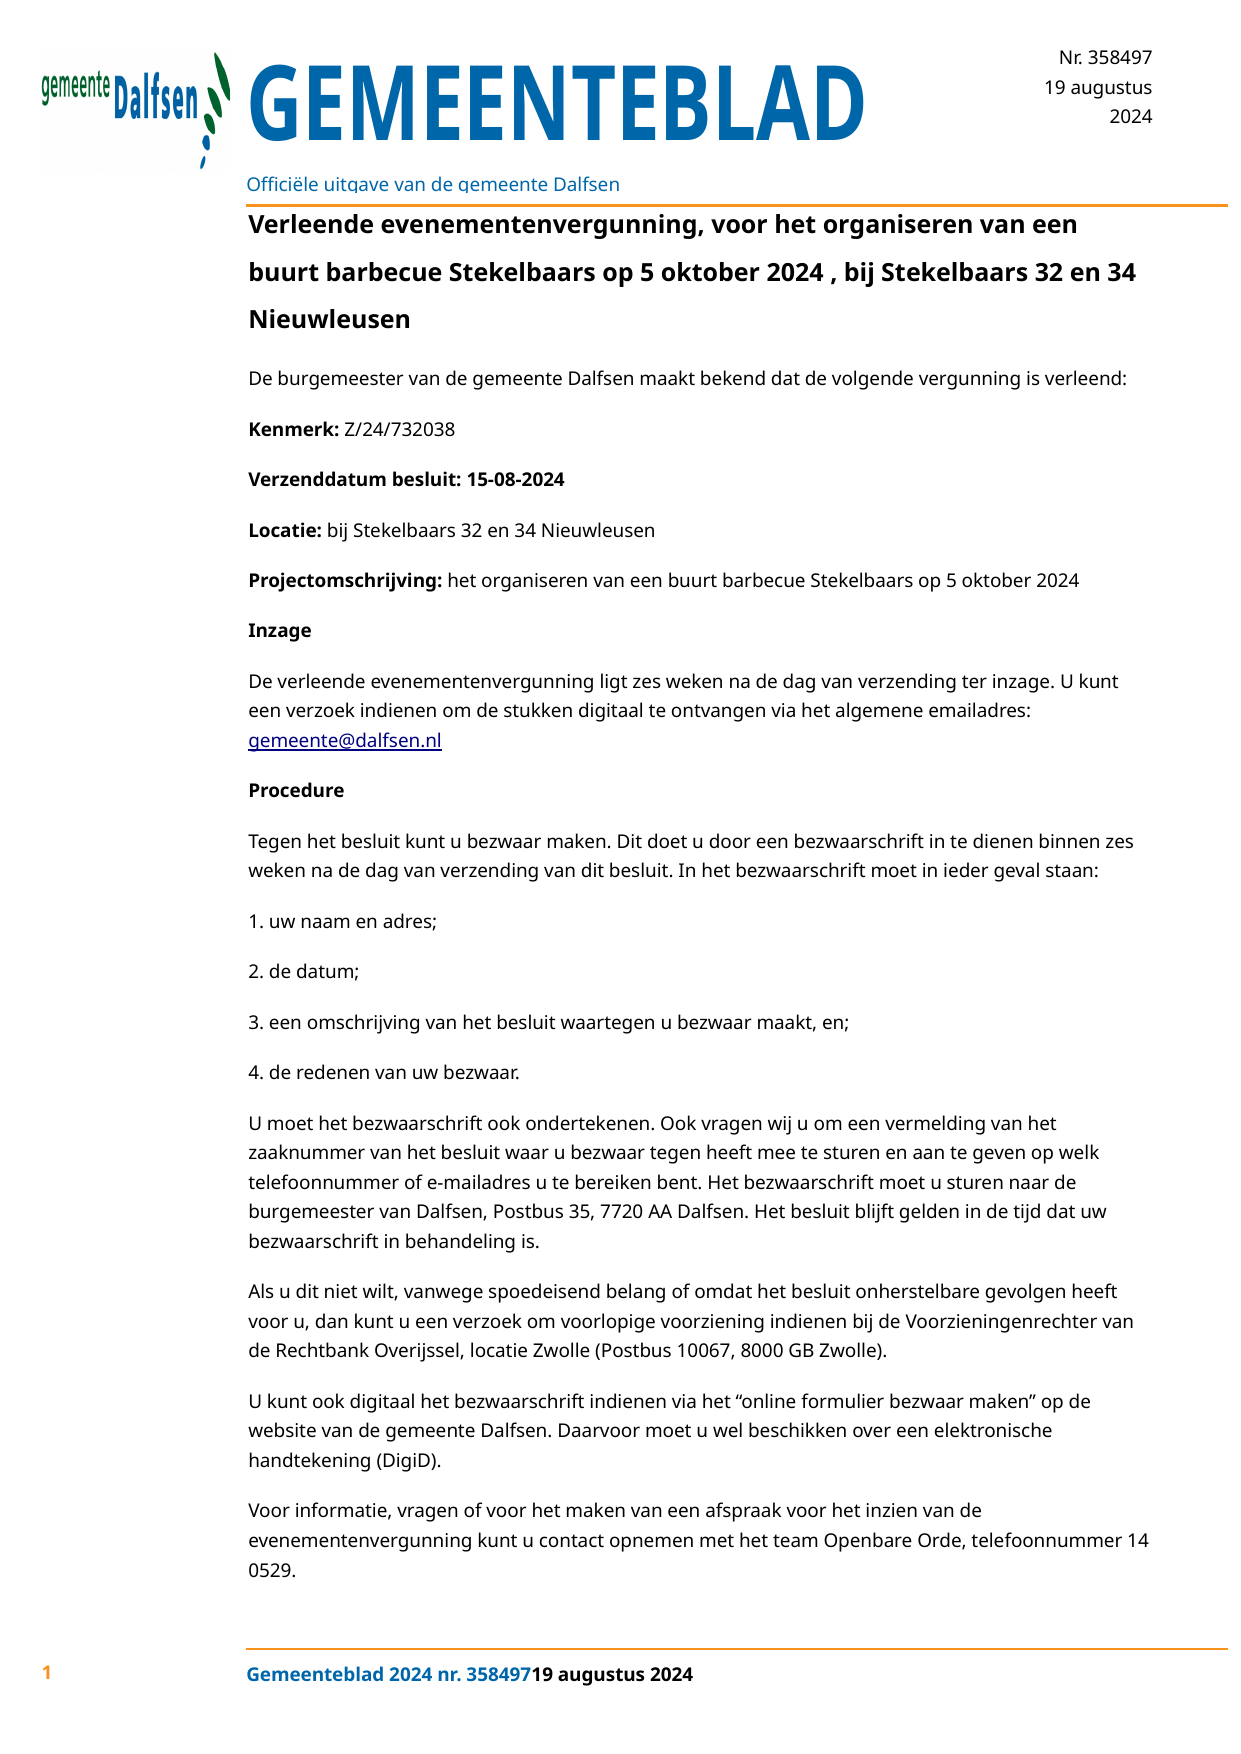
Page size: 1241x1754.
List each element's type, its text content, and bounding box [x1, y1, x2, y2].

text 2. de datum; [248, 958, 1152, 984]
text Projectomschrijving: het organiseren van een buurt barbecue Stekelbaars op 5 oktober 2024 [248, 567, 1152, 593]
text U kunt ook digitaal het bezwaarschrift indienen via het “online formulier bezwaar maken” op de website van de gemeente Dalfsen. Daarvoor moet u wel beschikken over een elektronische handtekening (DigiD). [248, 1388, 1152, 1473]
text Voor informatie, vragen of voor het maken van een afspraak voor het inzien van de evenementenvergunning kunt u contact opnemen met het team Openbare Orde, telefoonnummer 14 0529. [248, 1498, 1152, 1582]
text Kenmerk: Z/24/732038 [248, 416, 1152, 442]
text Procedure [248, 778, 1152, 803]
text U moet het bezwaarschrift ook ondertekenen. Ook vragen wij u om een vermelding van het zaaknummer van het besluit waar u bezwaar tegen heeft mee te sturen en aan te geven op welk telefoonnummer of e-mailadres u te bereiken bent. Het bezwaarschrift moet u sturen naar de burgemeester van Dalfsen, Postbus 35, 7720 AA Dalfsen. Het besluit blijft gelden in de tijd dat uw bezwaarschrift in behandeling is. [248, 1110, 1152, 1254]
text De burgemeester van de gemeente Dalfsen maakt bekend dat de volgende vergunning is verleend: [248, 366, 1152, 391]
text De verleende evenementenvergunning ligt zes weken na de dag van verzending ter inzage. U kunt een verzoek indienen om de stukken digitaal te ontvangen via het algemene emailadres: gemeente@dalfsen.nl [248, 668, 1152, 753]
text Als u dit niet wilt, vanwege spoedeisend belang of omdat het besluit onherstelbare gevolgen heeft voor u, dan kunt u een verzoek om voorlopige voorziening indienen bij de Voorzieningenrechter van de Rechtbank Overijssel, locatie Zwolle (Postbus 10067, 8000 GB Zwolle). [248, 1278, 1152, 1363]
text Inzage [248, 618, 1152, 643]
picture [41, 47, 231, 172]
text 3. een omschrijving van het besluit waartegen u bezwaar maakt, en; [248, 1009, 1152, 1034]
text Tegen het besluit kunt u bezwaar maken. Dit doet u door een bezwaarschrift in te dienen binnen zes weken na de dag van verzending van dit besluit. In het bezwaarschrift moet in ieder geval staan: [248, 828, 1152, 883]
text Verzenddatum besluit: 15-08-2024 [248, 466, 1152, 492]
text 4. de redenen van uw bezwaar. [248, 1059, 1152, 1085]
text Locatie: bij Stekelbaars 32 en 34 Nieuwleusen [248, 517, 1152, 542]
text Verleende evenementenvergunning, voor het organiseren van een buurt barbecue Stekelbaars op 5 oktober 2024 , bij Stekelbaars 32 en 34 Nieuwleusen [248, 207, 1152, 336]
text 1. uw naam en adres; [248, 908, 1152, 934]
